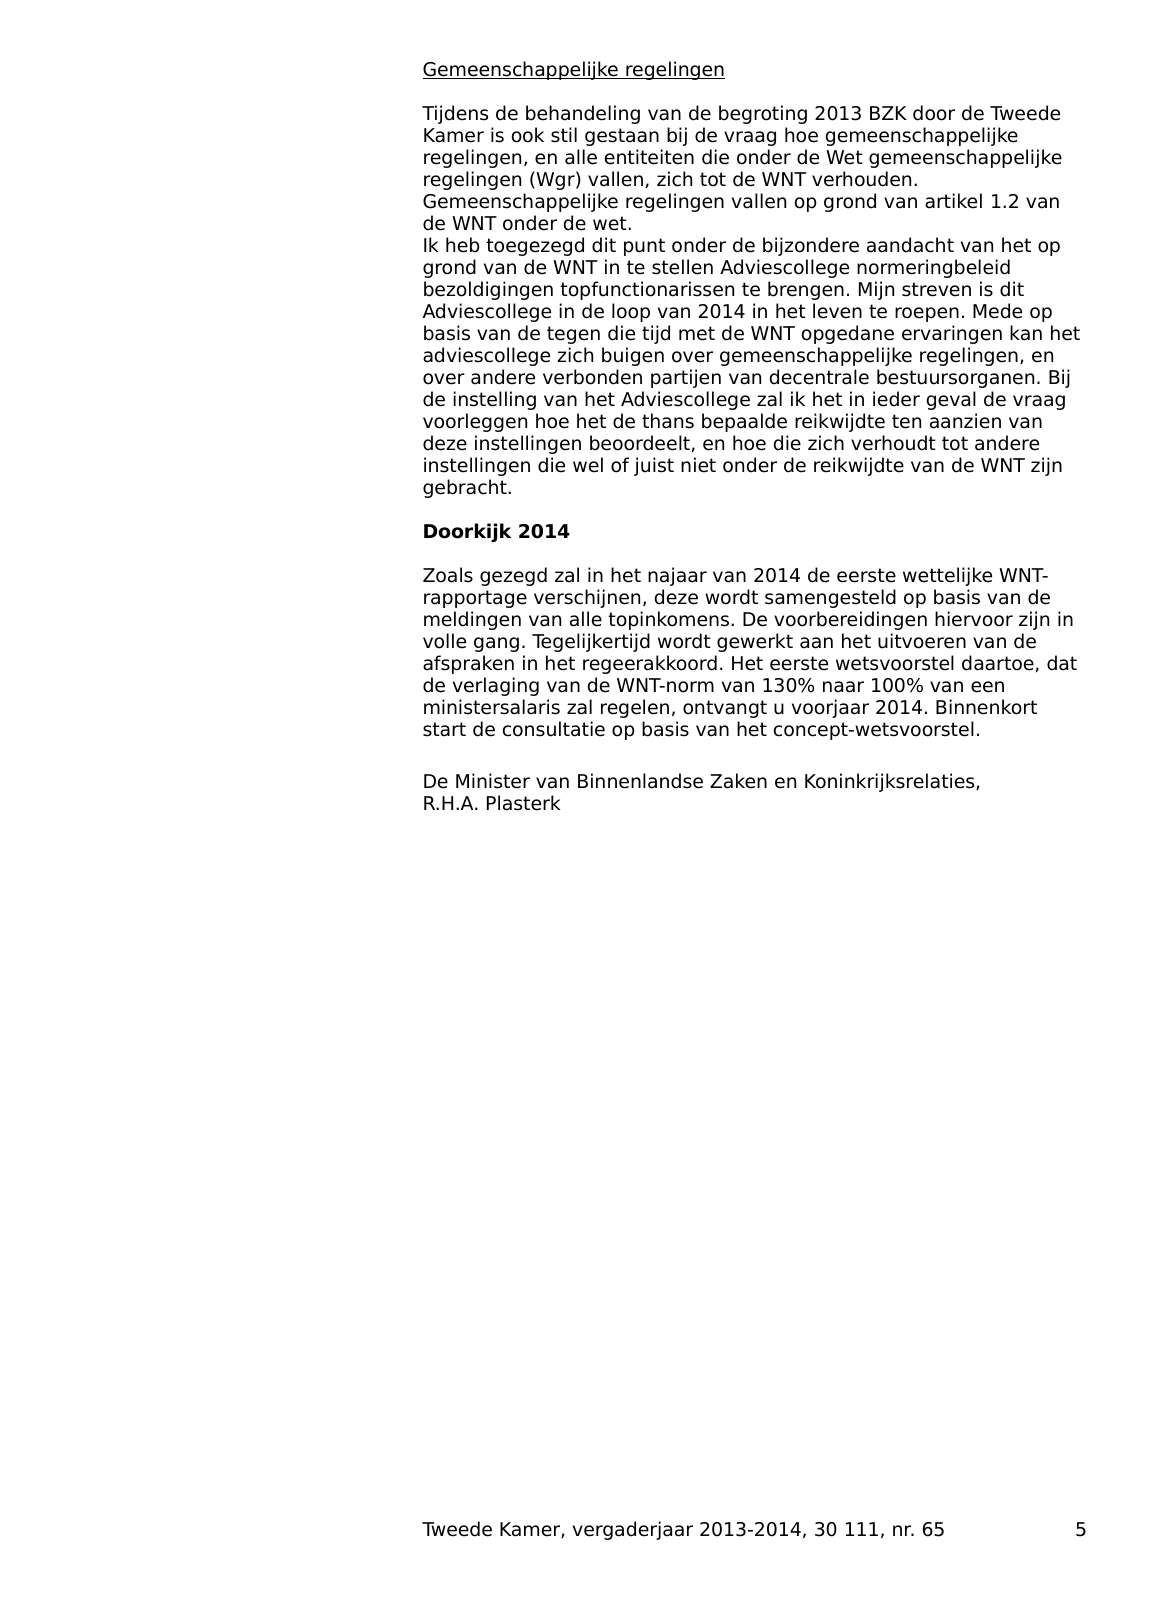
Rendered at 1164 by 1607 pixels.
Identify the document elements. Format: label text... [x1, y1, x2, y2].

text De Minister van Binnenlandse Zaken en Koninkrijksrelaties, R.H.A. Plasterk [422, 771, 1087, 815]
subtitle Gemeenschappelijke regelingen [422, 59, 1087, 81]
text Zoals gezegd zal in het najaar van 2014 de eerste wettelijke WNT-rapportage verschijnen, deze wordt samengesteld op basis van de meldingen van alle topinkomens. De voorbereidingen hiervoor zijn in volle gang. Tegelijkertijd wordt gewerkt aan het uitvoeren van de afspraken in het regeerakkoord. Het eerste wetsvoorstel daartoe, dat de verlaging van de WNT-norm van 130% naar 100% van een ministersalaris zal regelen, ontvangt u voorjaar 2014. Binnenkort start de consultatie op basis van het concept-wetsvoorstel. [422, 565, 1087, 741]
text Ik heb toegezegd dit punt onder de bijzondere aandacht van het op grond van de WNT in te stellen Adviescollege normeringbeleid bezoldigingen topfunctionarissen te brengen. Mijn streven is dit Adviescollege in de loop van 2014 in het leven te roepen. Mede op basis van de tegen die tijd met de WNT opgedane ervaringen kan het adviescollege zich buigen over gemeenschappelijke regelingen, en over andere verbonden partijen van decentrale bestuursorganen. Bij de instelling van het Adviescollege zal ik het in ieder geval de vraag voorleggen hoe het de thans bepaalde reikwijdte ten aanzien van deze instellingen beoordeelt, en hoe die zich verhoudt tot andere instellingen die wel of juist niet onder de reikwijdte van de WNT zijn gebracht. [422, 235, 1087, 499]
text Tijdens de behandeling van de begroting 2013 BZK door de Tweede Kamer is ook stil gestaan bij de vraag hoe gemeenschappelijke regelingen, en alle entiteiten die onder de Wet gemeenschappelijke regelingen (Wgr) vallen, zich tot de WNT verhouden. Gemeenschappelijke regelingen vallen op grond van artikel 1.2 van de WNT onder de wet. [422, 103, 1087, 235]
subtitle Doorkijk 2014 [422, 521, 1087, 543]
